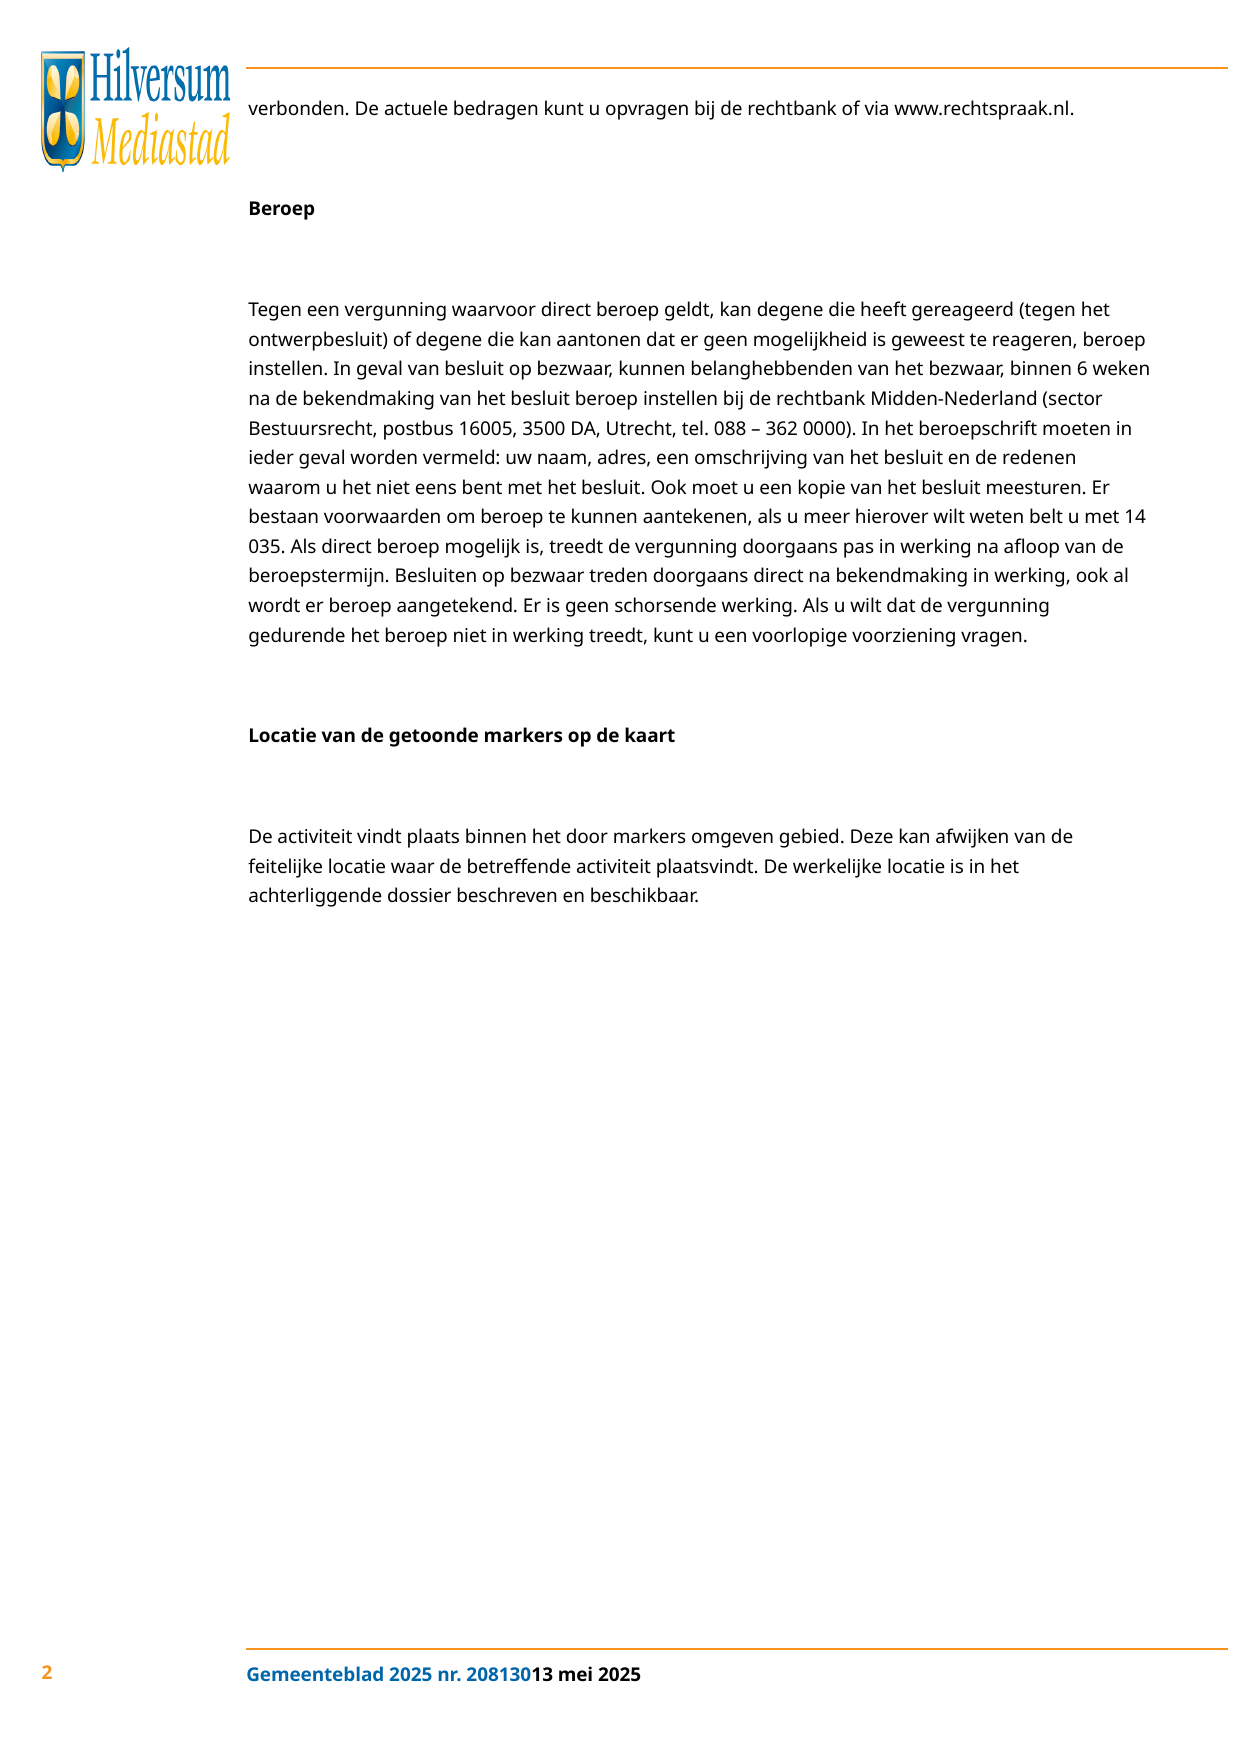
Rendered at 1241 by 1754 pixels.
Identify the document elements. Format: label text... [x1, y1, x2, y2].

picture [41, 47, 231, 172]
text Tegen een vergunning waarvoor direct beroep geldt, kan degene die heeft gereageerd (tegen het ontwerpbesluit) of degene die kan aantonen dat er geen mogelijkheid is geweest te reageren, beroep instellen. In geval van besluit op bezwaar, kunnen belanghebbenden van het bezwaar, binnen 6 weken na de bekendmaking van het besluit beroep instellen bij de rechtbank Midden-Nederland (sector Bestuursrecht, postbus 16005, 3500 DA, Utrecht, tel. 088 – 362 0000). In het beroepschrift moeten in ieder geval worden vermeld: uw naam, adres, een omschrijving van het besluit en de redenen waarom u het niet eens bent met het besluit. Ook moet u een kopie van het besluit meesturen. Er bestaan voorwaarden om beroep te kunnen aantekenen, als u meer hierover wilt weten belt u met 14 035. Als direct beroep mogelijk is, treedt de vergunning doorgaans pas in werking na afloop van de beroepstermijn. Besluiten op bezwaar treden doorgaans direct na bekendmaking in werking, ook al wordt er beroep aangetekend. Er is geen schorsende werking. Als u wilt dat de vergunning gedurende het beroep niet in werking treedt, kunt u een voorlopige voorziening vragen. [248, 296, 1152, 648]
text Beroep [248, 196, 1152, 221]
text verbonden. De actuele bedragen kunt u opvragen bij de rechtbank of via www.rechtspraak.nl. [248, 95, 1152, 121]
text Locatie van de getoonde markers op de kaart [248, 723, 1152, 748]
text De activiteit vindt plaats binnen het door markers omgeven gebied. Deze kan afwijken van de feitelijke locatie waar de betreffende activiteit plaatsvindt. De werkelijke locatie is in het achterliggende dossier beschreven en beschikbaar. [248, 823, 1152, 908]
